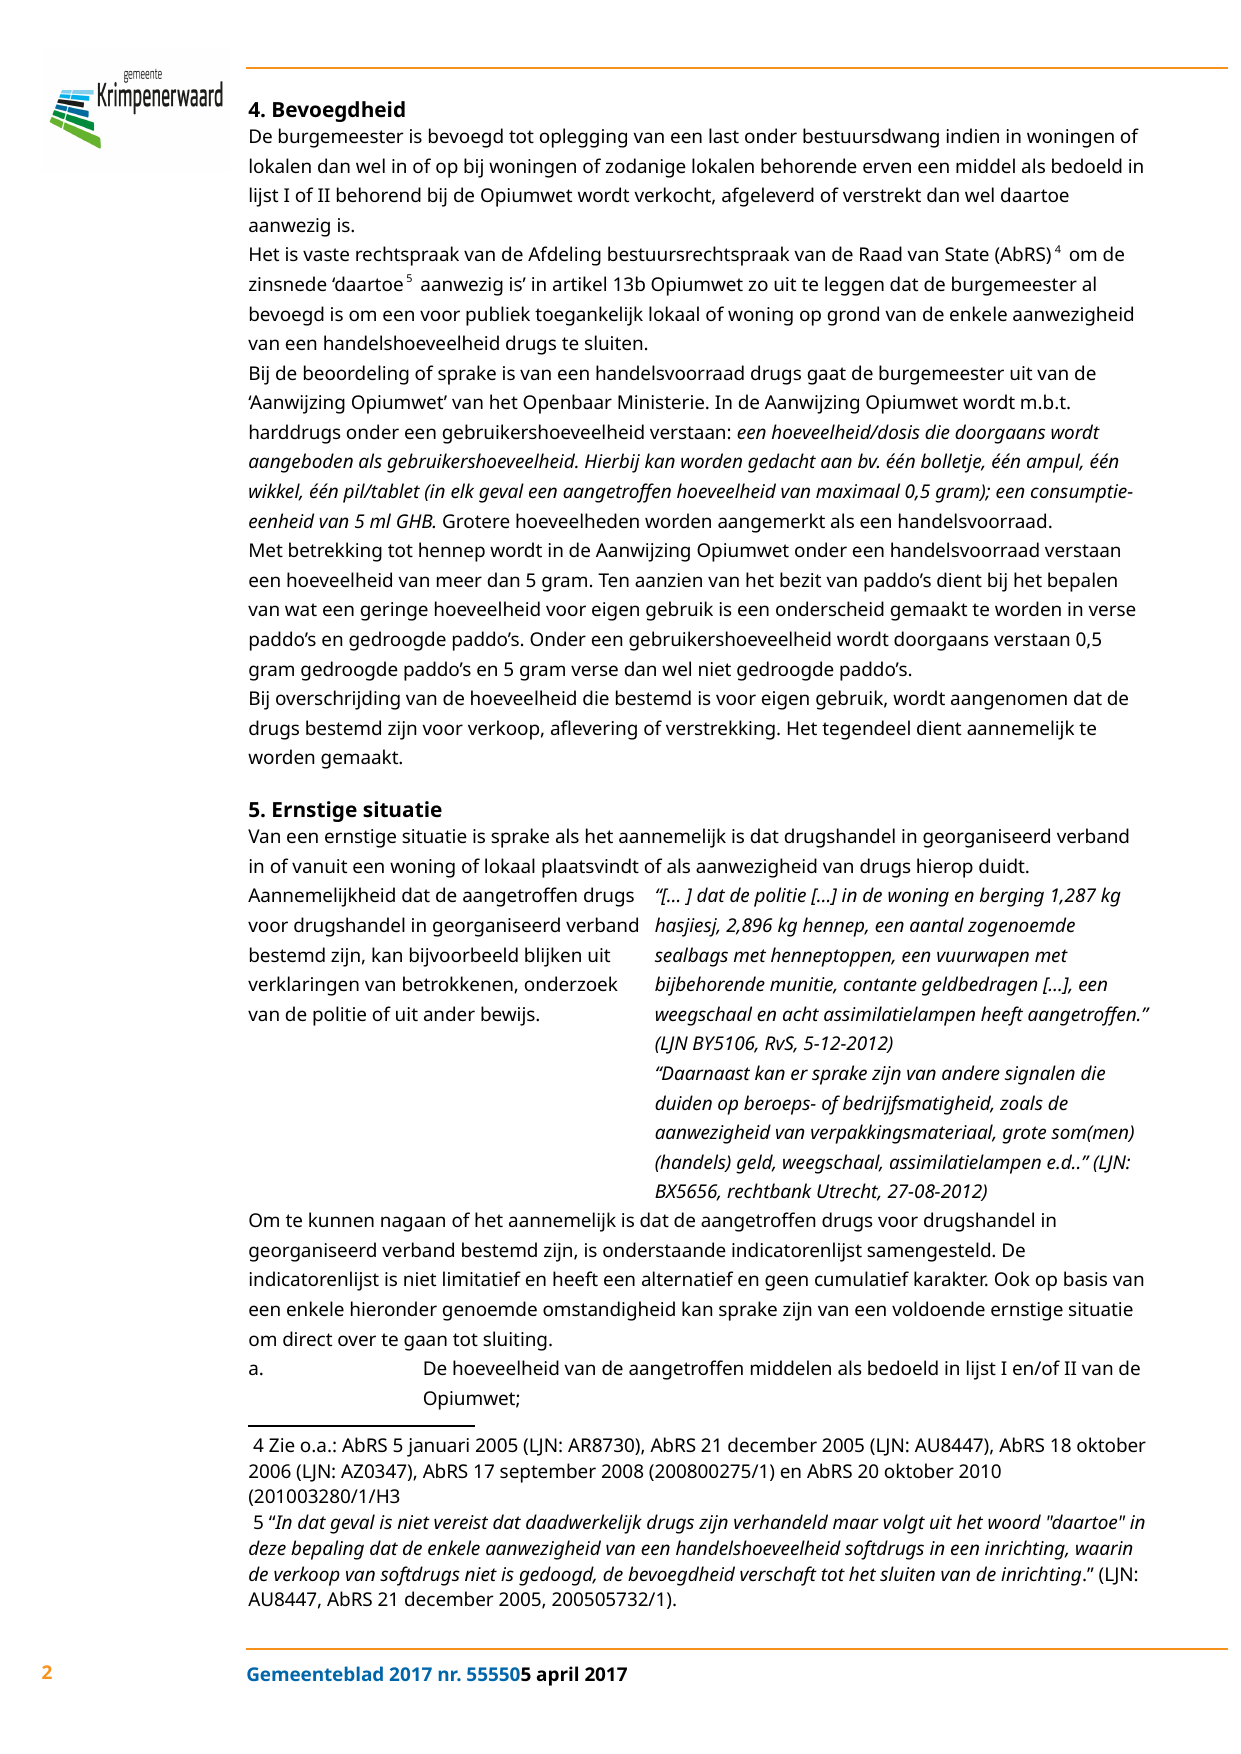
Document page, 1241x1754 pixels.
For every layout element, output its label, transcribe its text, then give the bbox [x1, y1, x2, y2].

text 4. Bevoegdheid [248, 95, 1152, 123]
text De burgemeester is bevoegd tot oplegging van een last onder bestuursdwang indien in woningen of lokalen dan wel in of op bij woningen of zodanige lokalen behorende erven een middel als bedoeld in lijst I of II behorend bij de Opiumwet wordt verkocht, afgeleverd of verstrekt dan wel daartoe aanwezig is. [248, 123, 1152, 238]
text “In dat geval is niet vereist dat daadwerkelijk drugs zijn verhandeld maar volgt uit het woord "daartoe" in deze bepaling dat de enkele aanwezigheid van een handelshoeveelheid softdrugs in een inrichting, waarin de verkoop van softdrugs niet is gedoogd, de bevoegdheid verschaft tot het sluiten van de inrichting.” (LJN: AU8447, AbRS 21 december 2005, 200505732/1). [248, 1509, 1152, 1612]
text Het is vaste rechtspraak van de Afdeling bestuursrechtspraak van de Raad van State (AbRS) om de zinsnede ‘daartoe aanwezig is’ in artikel 13b Opiumwet zo uit te leggen dat de burgemeester al bevoegd is om een voor publiek toegankelijk lokaal of woning op grond van de enkele aanwezigheid van een handelshoeveelheid drugs te sluiten. [248, 242, 1152, 356]
picture [41, 47, 231, 172]
text Om te kunnen nagaan of het aannemelijk is dat de aangetroffen drugs voor drugshandel in georganiseerd verband bestemd zijn, is onderstaande indicatorenlijst samengesteld. De indicatorenlijst is niet limitatief en heeft een alternatief en geen cumulatief karakter. Ook op basis van een enkele hieronder genoemde omstandigheid kan sprake zijn van een voldoende ernstige situatie om direct over te gaan tot sluiting. [248, 1207, 1152, 1351]
text 5. Ernstige situatie [248, 795, 1152, 823]
table_header De hoeveelheid van de aangetroffen middelen als bedoeld in lijst I en/of II van de Opiumwet; [423, 1355, 1152, 1411]
table_header a. [248, 1355, 423, 1411]
text Bij overschrijding van de hoeveelheid die bestemd is voor eigen gebruik, wordt aangenomen dat de drugs bestemd zijn voor verkoop, aflevering of verstrekking. Het tegendeel dient aannemelijk te worden gemaakt. [248, 685, 1152, 770]
table_header Aannemelijkheid dat de aangetroffen drugs voor drugshandel in georganiseerd verband bestemd zijn, kan bijvoorbeeld blijken uit verklaringen van betrokkenen, onderzoek van de politie of uit ander bewijs. [248, 883, 654, 1204]
text Met betrekking tot hennep wordt in de Aanwijzing Opiumwet onder een handelsvoorraad verstaan een hoeveelheid van meer dan 5 gram. Ten aanzien van het bezit van paddo’s dient bij het bepalen van wat een geringe hoeveelheid voor eigen gebruik is een onderscheid gemaakt te worden in verse paddo’s en gedroogde paddo’s. Onder een gebruikershoeveelheid wordt doorgaans verstaan 0,5 gram gedroogde paddo’s en 5 gram verse dan wel niet gedroogde paddo’s. [248, 537, 1152, 681]
table_header “[… ] dat de politie […] in de woning en berging 1,287 kg hasjiesj, 2,896 kg hennep, een aantal zogenoemde sealbags met henneptoppen, een vuurwapen met bijbehorende munitie, contante geldbedragen […], een weegschaal en acht assimilatielampen heeft aangetroffen.” (LJN BY5106, RvS, 5-12-2012) “Daarnaast kan er sprake zijn van andere signalen die duiden op beroeps- of bedrijfsmatigheid, zoals de aanwezigheid van verpakkingsmateriaal, grote som(men) (handels) geld, weegschaal, assimilatielampen e.d..” (LJN: BX5656, rechtbank Utrecht, 27-08-2012) [655, 883, 1152, 1204]
text Bij de beoordeling of sprake is van een handelsvoorraad drugs gaat de burgemeester uit van de ‘Aanwijzing Opiumwet’ van het Openbaar Ministerie. In de Aanwijzing Opiumwet wordt m.b.t. harddrugs onder een gebruikershoeveelheid verstaan: een hoeveelheid/dosis die doorgaans wordt aangeboden als gebruikershoeveelheid. Hierbij kan worden gedacht aan bv. één bolletje, één ampul, één wikkel, één pil/tablet (in elk geval een aangetroffen hoeveelheid van maximaal 0,5 gram); een consumptie-eenheid van 5 ml GHB. Grotere hoeveelheden worden aangemerkt als een handelsvoorraad. [248, 360, 1152, 533]
text Van een ernstige situatie is sprake als het aannemelijk is dat drugshandel in georganiseerd verband in of vanuit een woning of lokaal plaatsvindt of als aanwezigheid van drugs hierop duidt. [248, 823, 1152, 879]
text Zie o.a.: AbRS 5 januari 2005 (LJN: AR8730), AbRS 21 december 2005 (LJN: AU8447), AbRS 18 oktober 2006 (LJN: AZ0347), AbRS 17 september 2008 (200800275/1) en AbRS 20 oktober 2010 (201003280/1/H3 [248, 1432, 1152, 1509]
